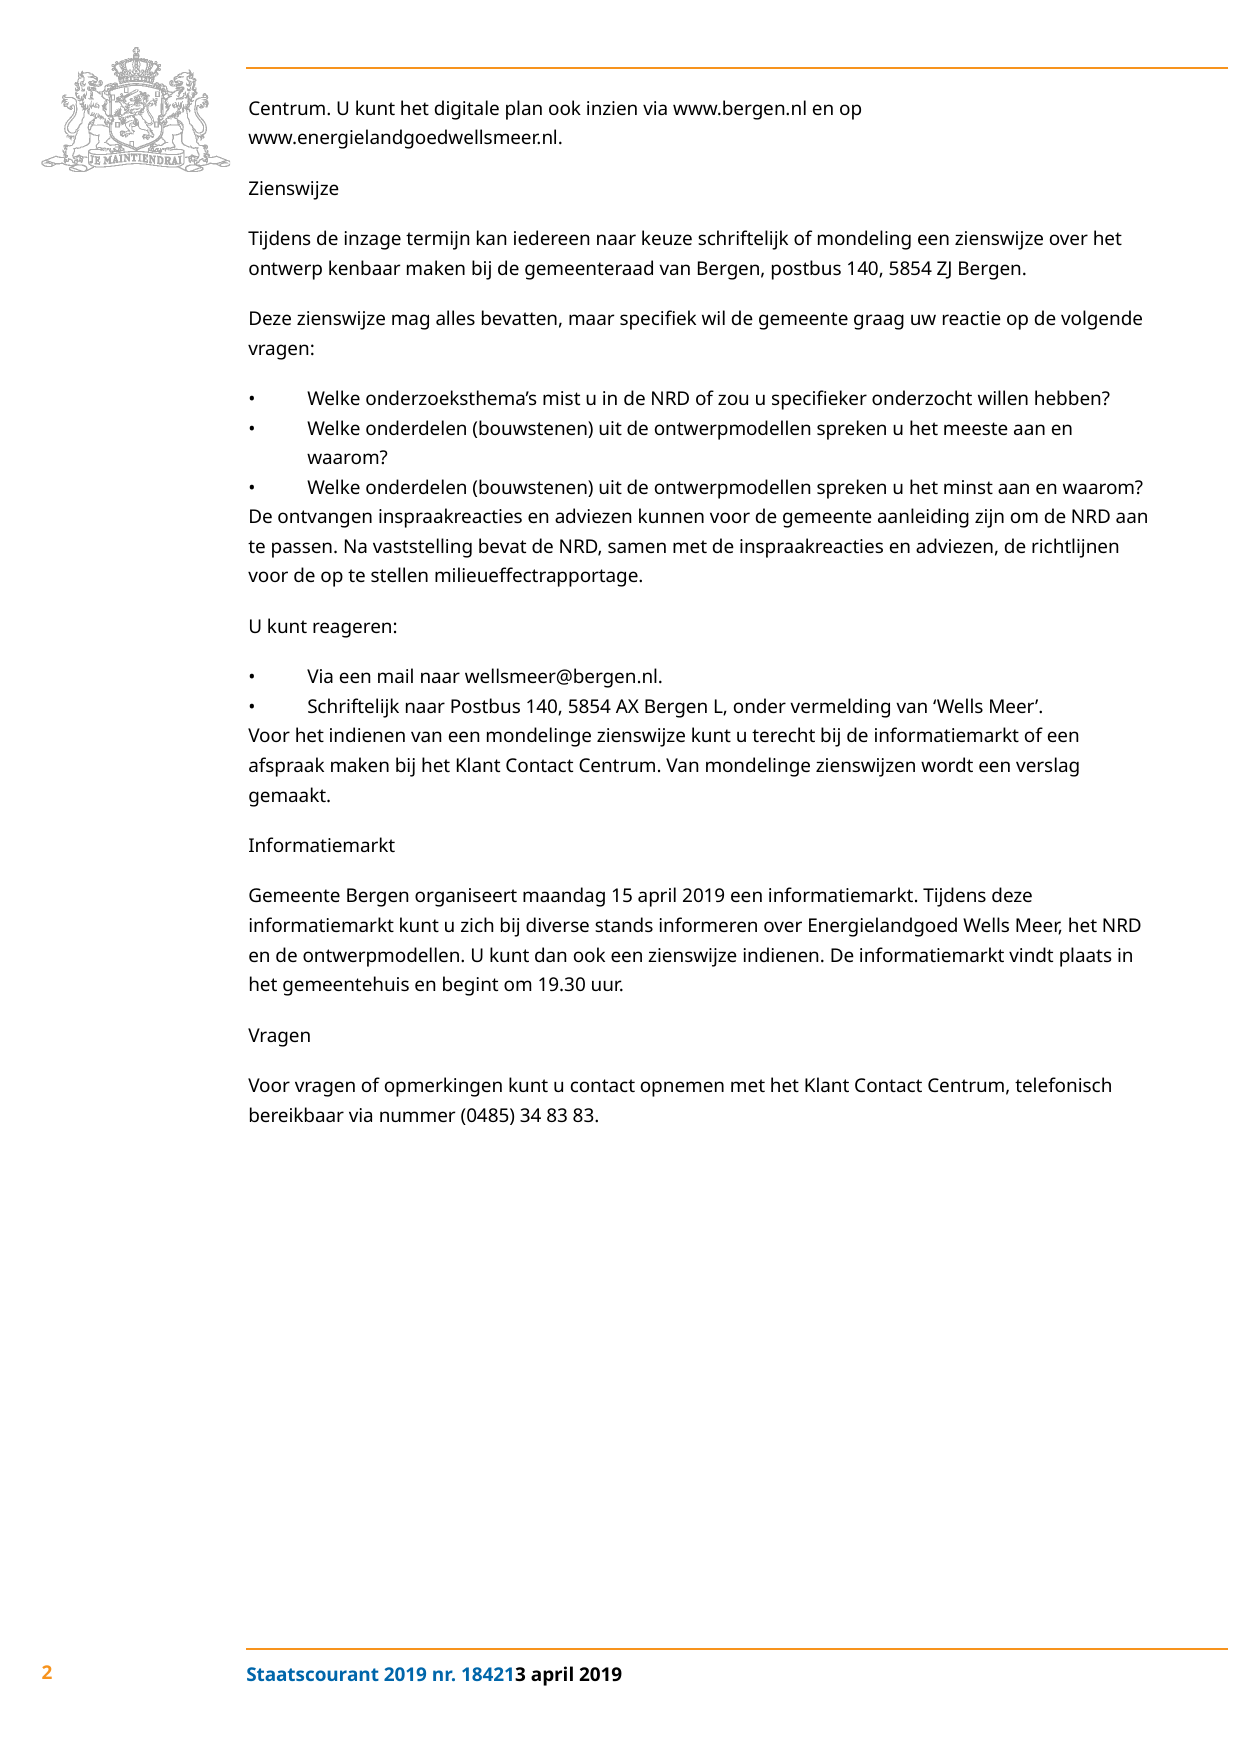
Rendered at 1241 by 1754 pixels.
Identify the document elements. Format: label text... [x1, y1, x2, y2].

text Voor het indienen van een mondelinge zienswijze kunt u terecht bij de informatiemarkt of een afspraak maken bij het Klant Contact Centrum. Van mondelinge zienswijzen wordt een verslag gemaakt. [248, 723, 1152, 808]
text Deze zienswijze mag alles bevatten, maar specifiek wil de gemeente graag uw reactie op de volgende vragen: [248, 305, 1152, 361]
picture [41, 47, 231, 172]
text De ontvangen inspraakreacties en adviezen kunnen voor de gemeente aanleiding zijn om de NRD aan te passen. Na vaststelling bevat de NRD, samen met de inspraakreacties en adviezen, de richtlijnen voor de op te stellen milieueffectrapportage. [248, 503, 1152, 588]
text Voor vragen of opmerkingen kunt u contact opnemen met het Klant Contact Centrum, telefonisch bereikbaar via nummer (0485) 34 83 83. [248, 1072, 1152, 1128]
text Gemeente Bergen organiseert maandag 15 april 2019 een informatiemarkt. Tijdens deze informatiemarkt kunt u zich bij diverse stands informeren over Energielandgoed Wells Meer, het NRD en de ontwerpmodellen. U kunt dan ook een zienswijze indienen. De informatiemarkt vindt plaats in het gemeentehuis en begint om 19.30 uur. [248, 883, 1152, 997]
list Welke onderdelen (bouwstenen) uit de ontwerpmodellen spreken u het meeste aan en waarom? [248, 415, 1152, 470]
list Welke onderzoeksthema’s mist u in de NRD of zou u specifieker onderzocht willen hebben? [248, 385, 1152, 411]
text Tijdens de inzage termijn kan iedereen naar keuze schriftelijk of mondeling een zienswijze over het ontwerp kenbaar maken bij de gemeenteraad van Bergen, postbus 140, 5854 ZJ Bergen. [248, 225, 1152, 281]
text Centrum. U kunt het digitale plan ook inzien via www.bergen.nl en op www.energielandgoedwellsmeer.nl. [248, 95, 1152, 150]
text Zienswijze [248, 175, 1152, 201]
list Welke onderdelen (bouwstenen) uit de ontwerpmodellen spreken u het minst aan en waarom? [248, 474, 1152, 500]
text U kunt reageren: [248, 613, 1152, 639]
text Vragen [248, 1022, 1152, 1048]
list Via een mail naar wellsmeer@bergen.nl. [248, 663, 1152, 689]
list Schriftelijk naar Postbus 140, 5854 AX Bergen L, onder vermelding van ‘Wells Meer’. [248, 693, 1152, 719]
text Informatiemarkt [248, 832, 1152, 858]
